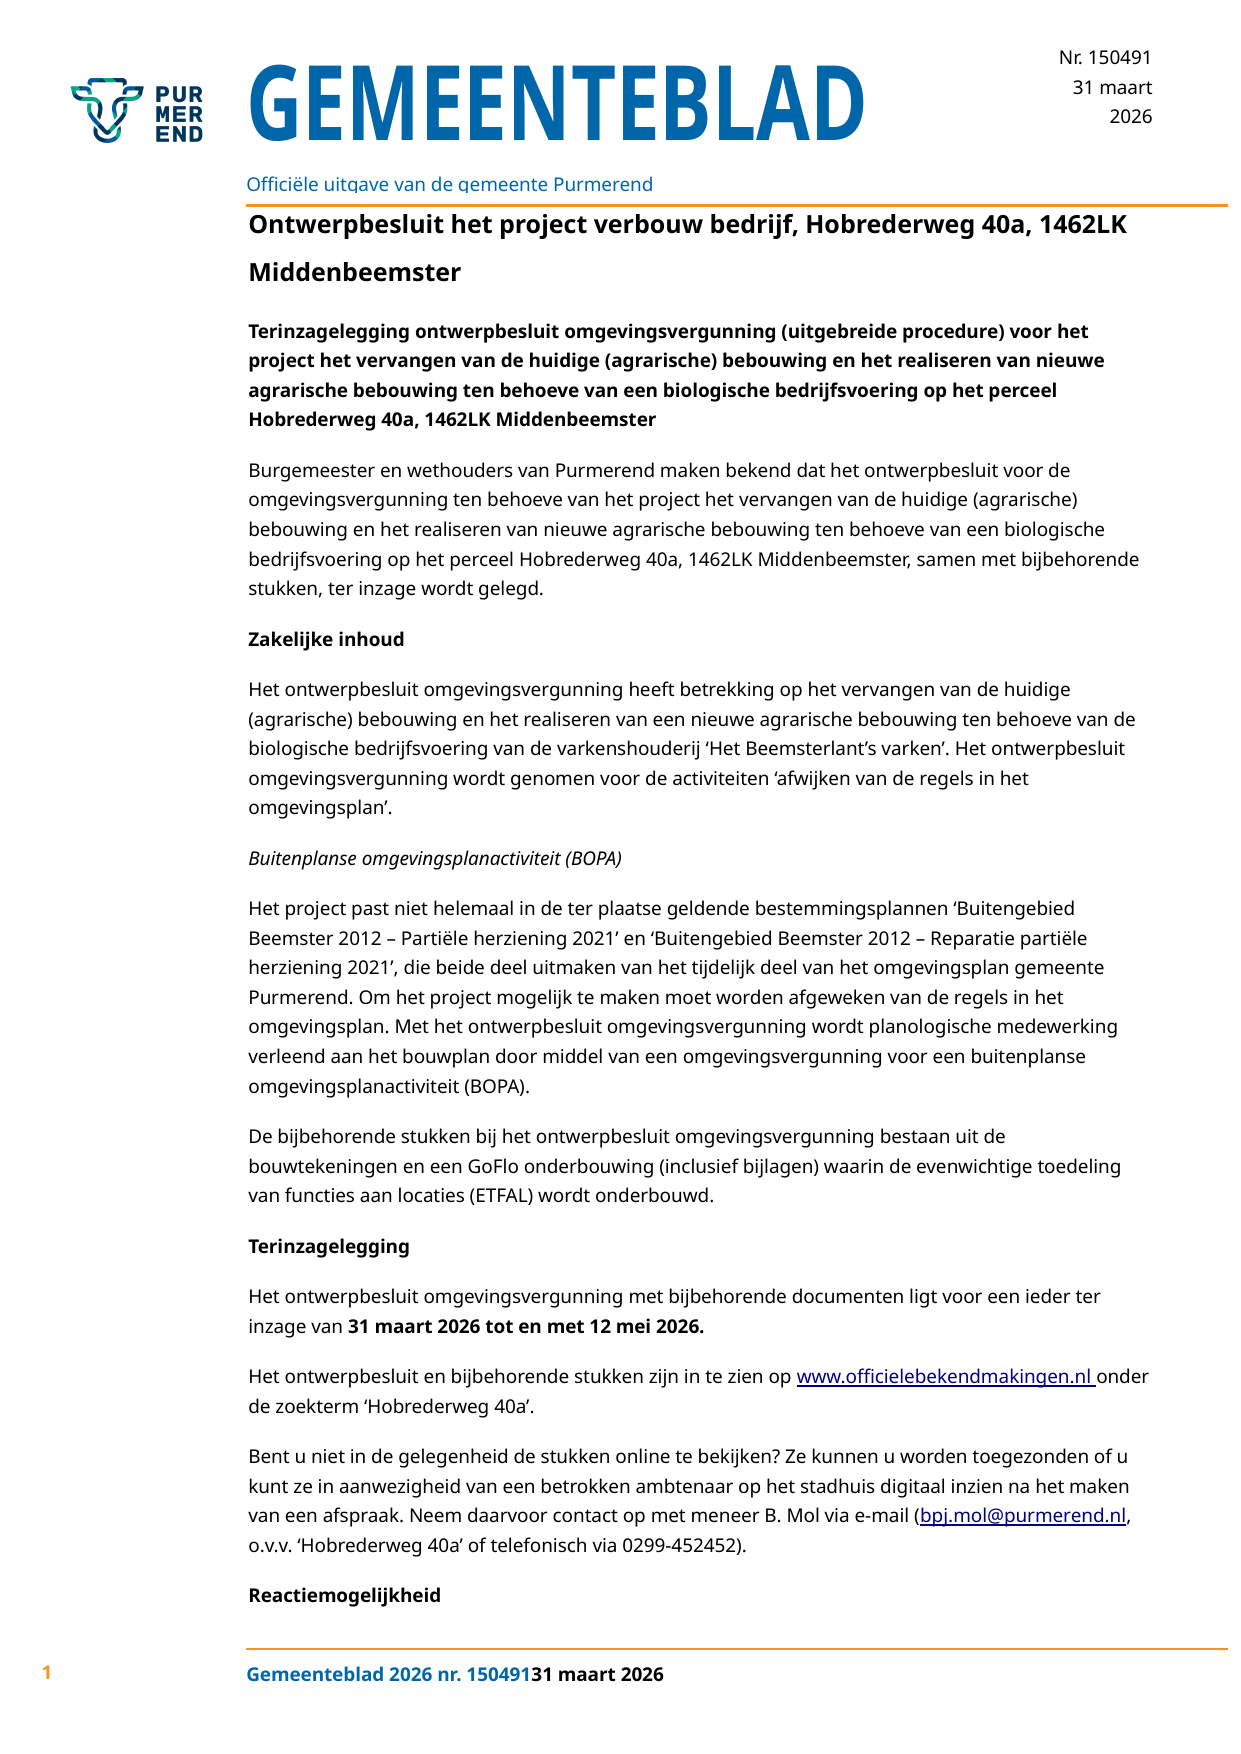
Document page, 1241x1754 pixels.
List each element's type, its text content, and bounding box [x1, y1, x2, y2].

text Het ontwerpbesluit omgevingsvergunning heeft betrekking op het vervangen van de huidige (agrarische) bebouwing en het realiseren van een nieuwe agrarische bebouwing ten behoeve van de biologische bedrijfsvoering van de varkenshouderij ‘Het Beemsterlant’s varken’. Het ontwerpbesluit omgevingsvergunning wordt genomen voor de activiteiten ‘afwijken van de regels in het omgevingsplan’. [248, 676, 1152, 820]
text Zakelijke inhoud [248, 626, 1152, 652]
text Het ontwerpbesluit omgevingsvergunning met bijbehorende documenten ligt voor een ieder ter inzage van 31 maart 2026 tot en met 12 mei 2026. [248, 1283, 1152, 1339]
text Het project past niet helemaal in de ter plaatse geldende bestemmingsplannen ‘Buitengebied Beemster 2012 – Partiële herziening 2021’ en ‘Buitengebied Beemster 2012 – Reparatie partiële herziening 2021’, die beide deel uitmaken van het tijdelijk deel van het omgevingsplan gemeente Purmerend. Om het project mogelijk te maken moet worden afgeweken van de regels in het omgevingsplan. Met het ontwerpbesluit omgevingsvergunning wordt planologische medewerking verleend aan het bouwplan door middel van een omgevingsvergunning voor een buitenplanse omgevingsplanactiviteit (BOPA). [248, 895, 1152, 1099]
text Reactiemogelijkheid [248, 1582, 1152, 1608]
text De bijbehorende stukken bij het ontwerpbesluit omgevingsvergunning bestaan uit de bouwtekeningen en een GoFlo onderbouwing (inclusief bijlagen) waarin de evenwichtige toedeling van functies aan locaties (ETFAL) wordt onderbouwd. [248, 1123, 1152, 1208]
text Ontwerpbesluit het project verbouw bedrijf, Hobrederweg 40a, 1462LK Middenbeemster [248, 207, 1152, 288]
text Het ontwerpbesluit en bijbehorende stukken zijn in te zien op www.officielebekendmakingen.nl onder de zoekterm ‘Hobrederweg 40a’. [248, 1363, 1152, 1419]
text Terinzagelegging ontwerpbesluit omgevingsvergunning (uitgebreide procedure) voor het project het vervangen van de huidige (agrarische) bebouwing en het realiseren van nieuwe agrarische bebouwing ten behoeve van een biologische bedrijfsvoering op het perceel Hobrederweg 40a, 1462LK Middenbeemster [248, 318, 1152, 432]
text Burgemeester en wethouders van Purmerend maken bekend dat het ontwerpbesluit voor de omgevingsvergunning ten behoeve van het project het vervangen van de huidige (agrarische) bebouwing en het realiseren van nieuwe agrarische bebouwing ten behoeve van een biologische bedrijfsvoering op het perceel Hobrederweg 40a, 1462LK Middenbeemster, samen met bijbehorende stukken, ter inzage wordt gelegd. [248, 457, 1152, 601]
picture [41, 47, 231, 172]
text Terinzagelegging [248, 1233, 1152, 1259]
text Buitenplanse omgevingsplanactiviteit (BOPA) [248, 845, 1152, 871]
text Bent u niet in de gelegenheid de stukken online te bekijken? Ze kunnen u worden toegezonden of u kunt ze in aanwezigheid van een betrokken ambtenaar op het stadhuis digitaal inzien na het maken van een afspraak. Neem daarvoor contact op met meneer B. Mol via e-mail (bpj.mol@purmerend.nl, o.v.v. ‘Hobrederweg 40a’ of telefonisch via 0299-452452). [248, 1443, 1152, 1558]
